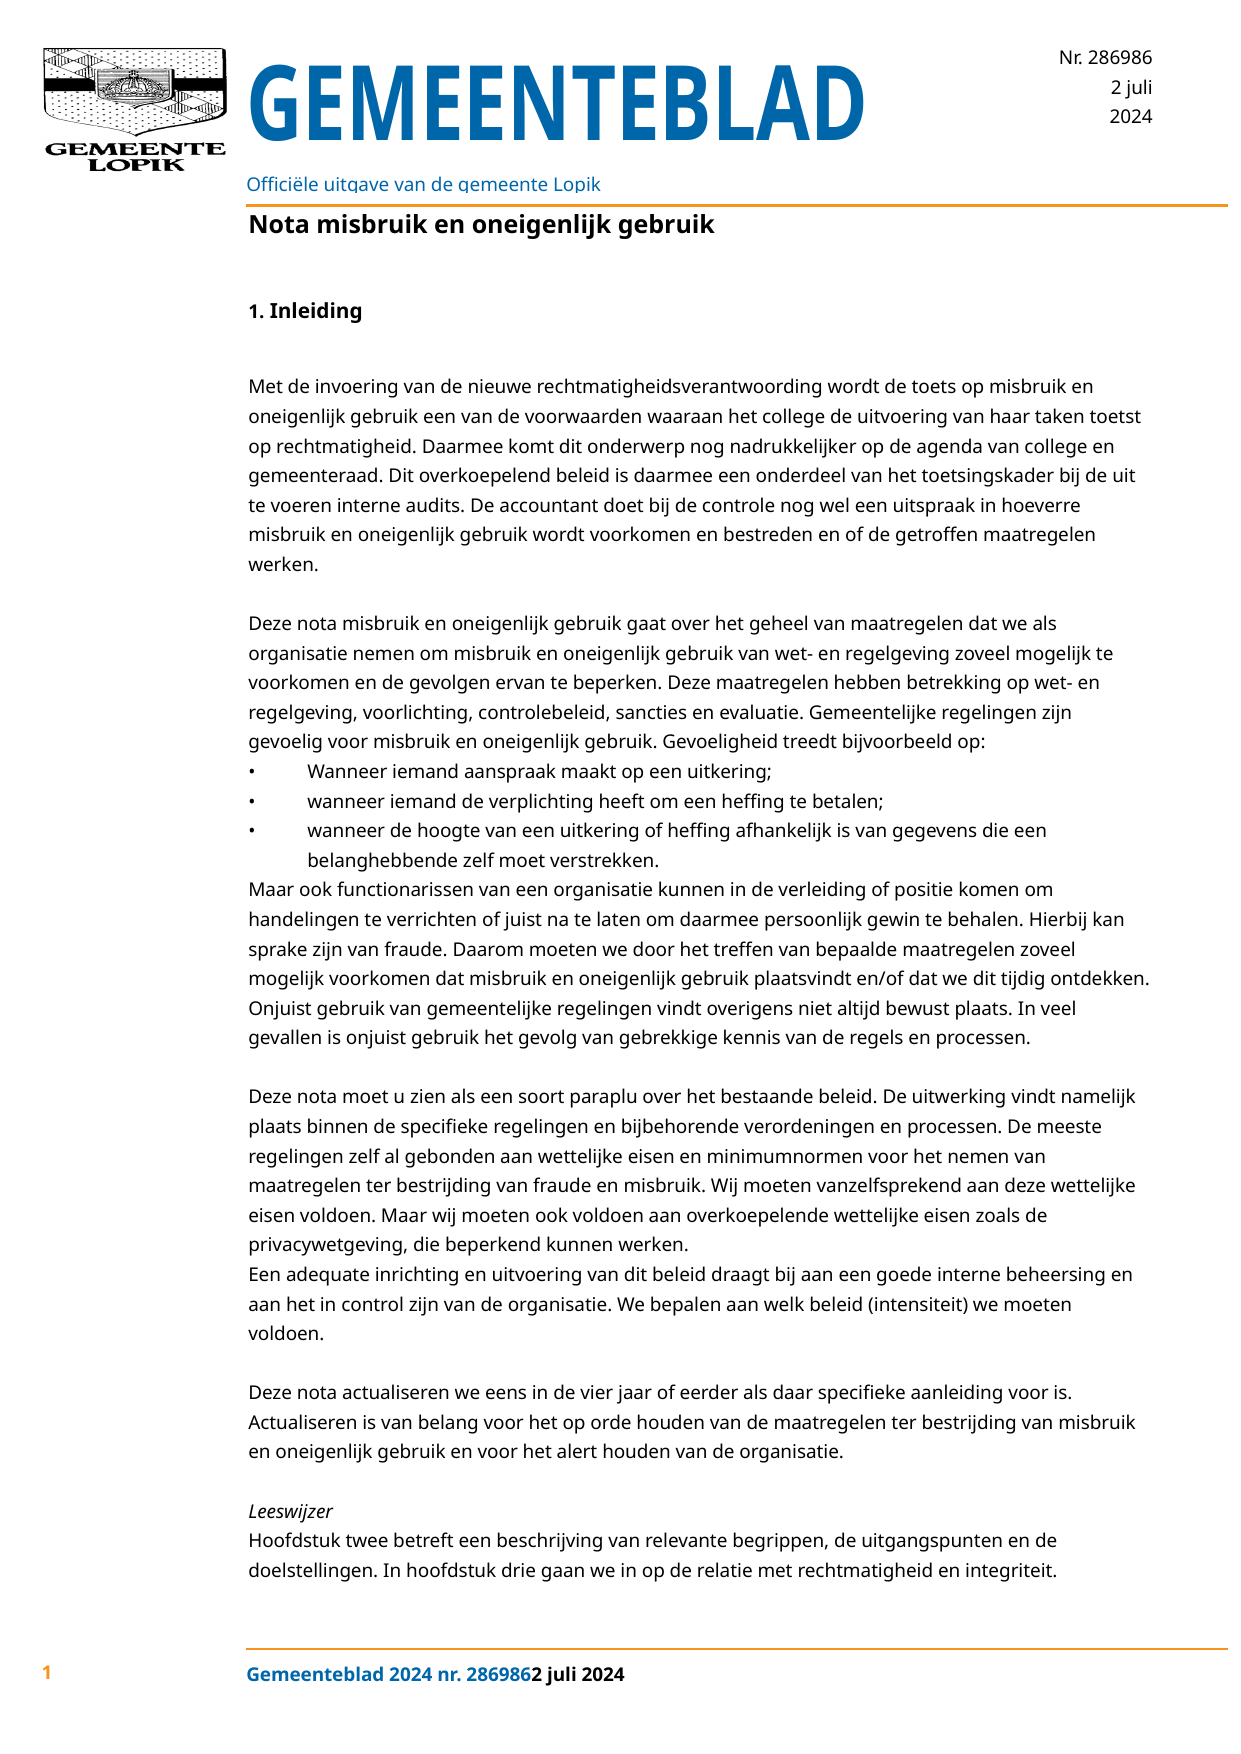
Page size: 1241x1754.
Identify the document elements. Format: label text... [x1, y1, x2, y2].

text Met de invoering van de nieuwe rechtmatigheidsverantwoording wordt de toets op misbruik en oneigenlijk gebruik een van de voorwaarden waaraan het college de uitvoering van haar taken toetst op rechtmatigheid. Daarmee komt dit onderwerp nog nadrukkelijker op de agenda van college en gemeenteraad. Dit overkoepelend beleid is daarmee een onderdeel van het toetsingskader bij de uit te voeren interne audits. De accountant doet bij de controle nog wel een uitspraak in hoeverre misbruik en oneigenlijk gebruik wordt voorkomen en bestreden en of de getroffen maatregelen werken. [248, 374, 1152, 577]
text Maar ook functionarissen van een organisatie kunnen in de verleiding of positie komen om handelingen te verrichten of juist na te laten om daarmee persoonlijk gewin te behalen. Hierbij kan sprake zijn van fraude. Daarom moeten we door het treffen van bepaalde maatregelen zoveel mogelijk voorkomen dat misbruik en oneigenlijk gebruik plaatsvindt en/of dat we dit tijdig ontdekken. Onjuist gebruik van gemeentelijke regelingen vindt overigens niet altijd bewust plaats. In veel gevallen is onjuist gebruik het gevolg van gebrekkige kennis van de regels en processen. [248, 877, 1152, 1050]
list wanneer iemand de verplichting heeft om een heffing te betalen; [248, 788, 1152, 814]
list wanneer de hoogte van een uitkering of heffing afhankelijk is van gegevens die een belanghebbende zelf moet verstrekken. [248, 817, 1152, 873]
list Wanneer iemand aanspraak maakt op een uitkering; [248, 758, 1152, 784]
text Nota misbruik en oneigenlijk gebruik [248, 207, 1152, 241]
picture [41, 47, 231, 172]
text 1. Inleiding [248, 296, 1152, 324]
text Deze nota misbruik en oneigenlijk gebruik gaat over het geheel van maatregelen dat we als organisatie nemen om misbruik en oneigenlijk gebruik van wet- en regelgeving zoveel mogelijk te voorkomen en de gevolgen ervan te beperken. Deze maatregelen hebben betrekking op wet- en regelgeving, voorlichting, controlebeleid, sancties en evaluatie. Gemeentelijke regelingen zijn gevoelig voor misbruik en oneigenlijk gebruik. Gevoeligheid treedt bijvoorbeeld op: [248, 610, 1152, 754]
text Hoofdstuk twee betreft een beschrijving van relevante begrippen, de uitgangspunten en de doelstellingen. In hoofdstuk drie gaan we in op de relatie met rechtmatigheid en integriteit. [248, 1527, 1152, 1583]
text Deze nota moet u zien als een soort paraplu over het bestaande beleid. De uitwerking vindt namelijk plaats binnen de specifieke regelingen en bijbehorende verordeningen en processen. De meeste regelingen zelf al gebonden aan wettelijke eisen en minimumnormen voor het nemen van maatregelen ter bestrijding van fraude en misbruik. Wij moeten vanzelfsprekend aan deze wettelijke eisen voldoen. Maar wij moeten ook voldoen aan overkoepelende wettelijke eisen zoals de privacywetgeving, die beperkend kunnen werken. [248, 1084, 1152, 1257]
text Leeswijzer [248, 1498, 1152, 1524]
text Deze nota actualiseren we eens in de vier jaar of eerder als daar specifieke aanleiding voor is. Actualiseren is van belang voor het op orde houden van de maatregelen ter bestrijding van misbruik en oneigenlijk gebruik en voor het alert houden van de organisatie. [248, 1379, 1152, 1464]
text Een adequate inrichting en uitvoering van dit beleid draagt bij aan een goede interne beheersing en aan het in control zijn van de organisatie. We bepalen aan welk beleid (intensiteit) we moeten voldoen. [248, 1261, 1152, 1346]
